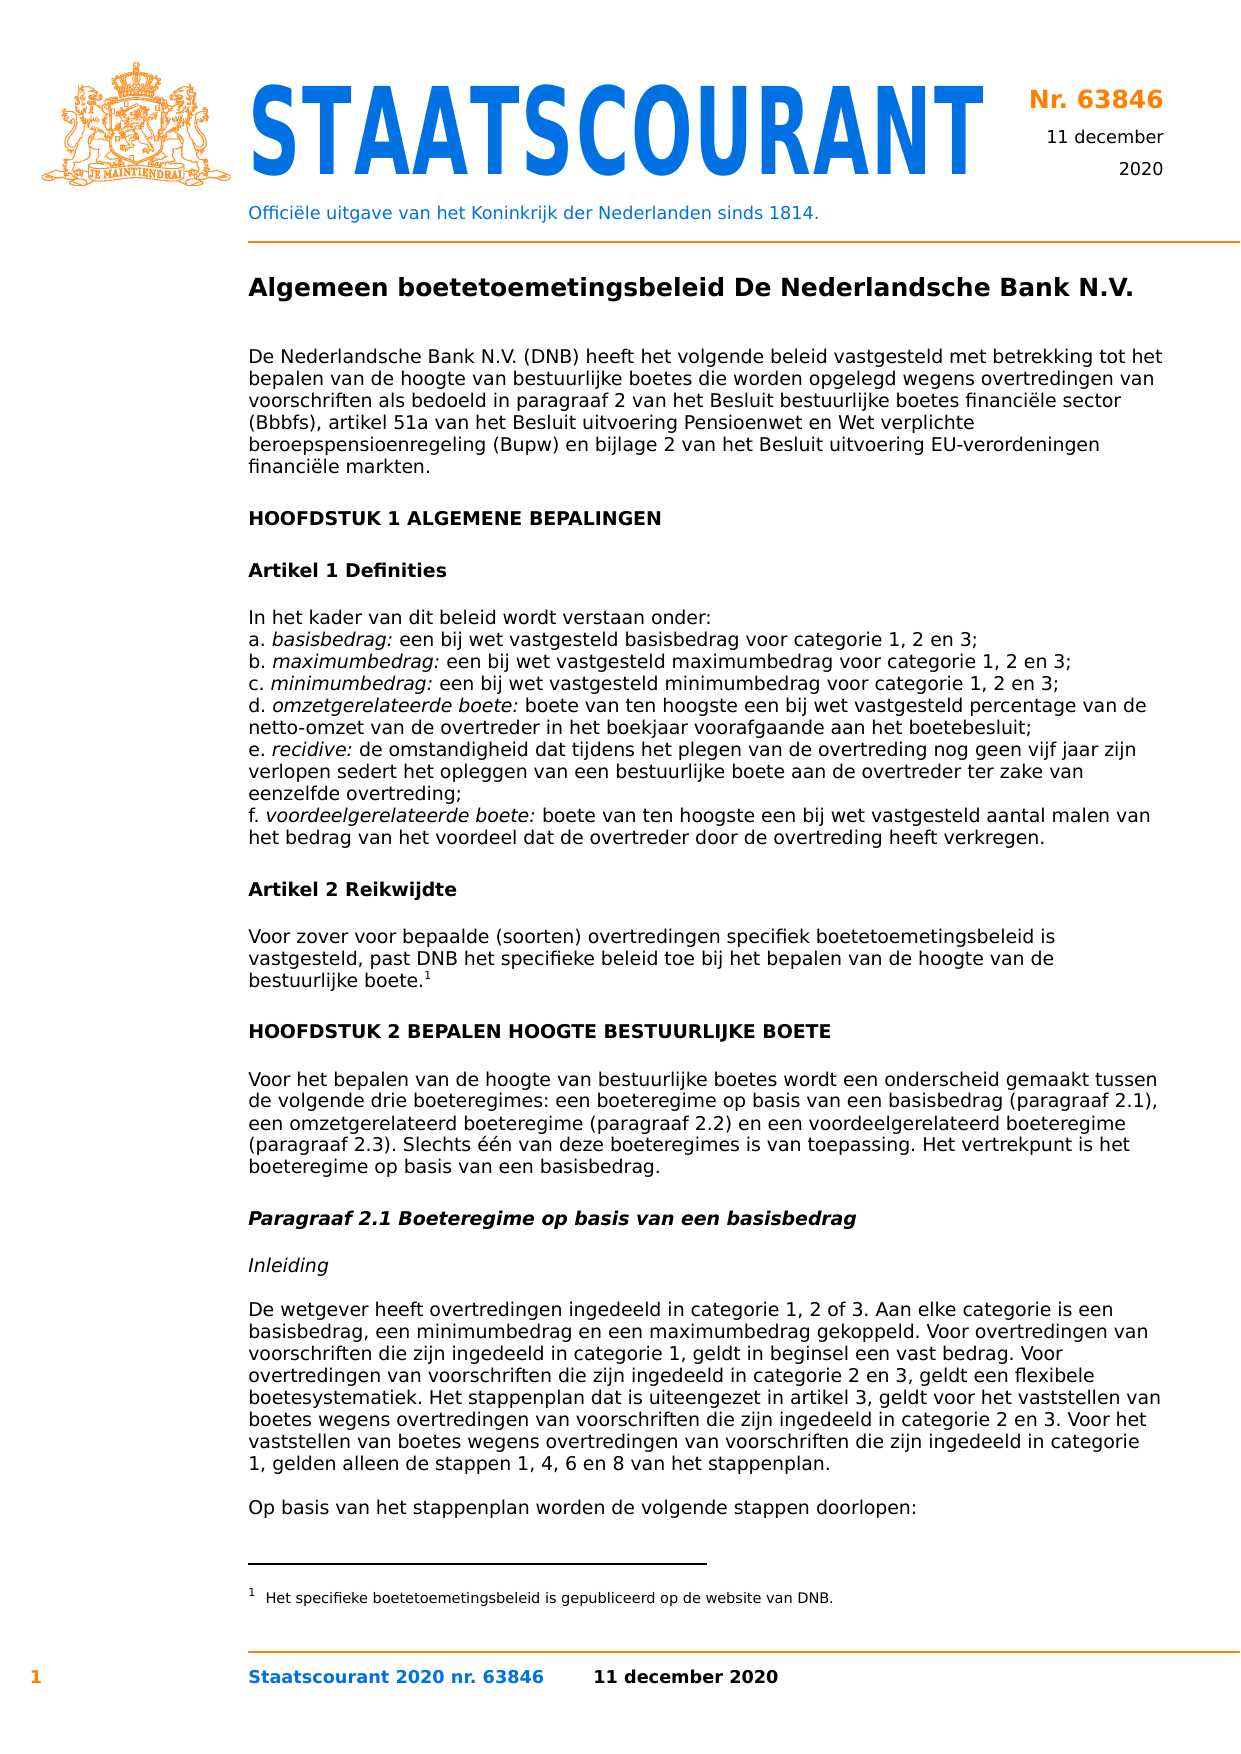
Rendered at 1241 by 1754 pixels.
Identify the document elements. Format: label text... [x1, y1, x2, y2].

table_cell 2020 [998, 153, 1240, 203]
subtitle Artikel 2 Reikwijdte [248, 878, 1163, 901]
table_header Nr. 63846 [998, 62, 1240, 121]
text b. maximumbedrag: een bij wet vastgesteld maximumbedrag voor categorie 1, 2 en 3; [248, 651, 1163, 673]
subtitle Paragraaf 2.1 Boeteregime op basis van een basisbedrag [248, 1208, 1163, 1230]
text a. basisbedrag: een bij wet vastgesteld basisbedrag voor categorie 1, 2 en 3; [248, 629, 1163, 651]
text Het specifieke boetetoemetingsbeleid is gepubliceerd op de website van DNB. [248, 1586, 1163, 1608]
text d. omzetgerelateerde boete: boete van ten hoogste een bij wet vastgesteld percentage van de netto-omzet van de overtreder in het boekjaar voorafgaande aan het boetebesluit; [248, 695, 1163, 739]
subtitle Inleiding [248, 1255, 1163, 1277]
subtitle Algemeen boetetoemetingsbeleid De Nederlandsche Bank N.V. [248, 273, 1163, 302]
table_cell 11 december [998, 121, 1240, 153]
subtitle HOOFDSTUK 1 ALGEMENE BEPALINGEN [248, 508, 1163, 530]
text In het kader van dit beleid wordt verstaan onder: [248, 607, 1163, 629]
table_header [25, 62, 248, 241]
table_header STAATSCOURANT [248, 62, 998, 203]
text Voor zover voor bepaalde (soorten) overtredingen specifiek boetetoemetingsbeleid is vastgesteld, past DNB het specifieke beleid toe bij het bepalen van de hoogte van de bestuurlijke boete. [248, 926, 1163, 991]
subtitle HOOFDSTUK 2 BEPALEN HOOGTE BESTUURLIJKE BOETE [248, 1021, 1163, 1043]
text e. recidive: de omstandigheid dat tijdens het plegen van de overtreding nog geen vijf jaar zijn verlopen sedert het opleggen van een bestuurlijke boete aan de overtreder ter zake van eenzelfde overtreding; [248, 739, 1163, 804]
text f. voordeelgerelateerde boete: boete van ten hoogste een bij wet vastgesteld aantal malen van het bedrag van het voordeel dat de overtreder door de overtreding heeft verkregen. [248, 804, 1163, 848]
subtitle Artikel 1 Definities [248, 560, 1163, 582]
text De wetgever heeft overtredingen ingedeeld in categorie 1, 2 of 3. Aan elke categorie is een basisbedrag, een minimumbedrag en een maximumbedrag gekoppeld. Voor overtredingen van voorschriften die zijn ingedeeld in categorie 1, geldt in beginsel een vast bedrag. Voor overtredingen van voorschriften die zijn ingedeeld in categorie 2 en 3, geldt een flexibele boetesystematiek. Het stappenplan dat is uiteengezet in artikel 3, geldt voor het vaststellen van boetes wegens overtredingen van voorschriften die zijn ingedeeld in categorie 2 en 3. Voor het vaststellen van boetes wegens overtredingen van voorschriften die zijn ingedeeld in categorie 1, gelden alleen de stappen 1, 4, 6 en 8 van het stappenplan. [248, 1299, 1163, 1475]
text Op basis van het stappenplan worden de volgende stappen doorlopen: [248, 1497, 1163, 1519]
picture [41, 62, 231, 186]
text De Nederlandsche Bank N.V. (DNB) heeft het volgende beleid vastgesteld met betrekking tot het bepalen van de hoogte van bestuurlijke boetes die worden opgelegd wegens overtredingen van voorschriften als bedoeld in paragraaf 2 van het Besluit bestuurlijke boetes financiële sector (Bbbfs), artikel 51a van het Besluit uitvoering Pensioenwet en Wet verplichte beroepspensioenregeling (Bupw) en bijlage 2 van het Besluit uitvoering EU-verordeningen financiële markten. [248, 346, 1163, 478]
text Voor het bepalen van de hoogte van bestuurlijke boetes wordt een onderscheid gemaakt tussen de volgende drie boeteregimes: een boeteregime op basis van een basisbedrag (paragraaf 2.1), een omzetgerelateerd boeteregime (paragraaf 2.2) en een voordeelgerelateerd boeteregime (paragraaf 2.3). Slechts één van deze boeteregimes is van toepassing. Het vertrekpunt is het boeteregime op basis van een basisbedrag. [248, 1068, 1163, 1178]
text c. minimumbedrag: een bij wet vastgesteld minimumbedrag voor categorie 1, 2 en 3; [248, 673, 1163, 695]
table_cell Officiële uitgave van het Koninkrijk der Nederlanden sinds 1814. [248, 203, 1240, 241]
